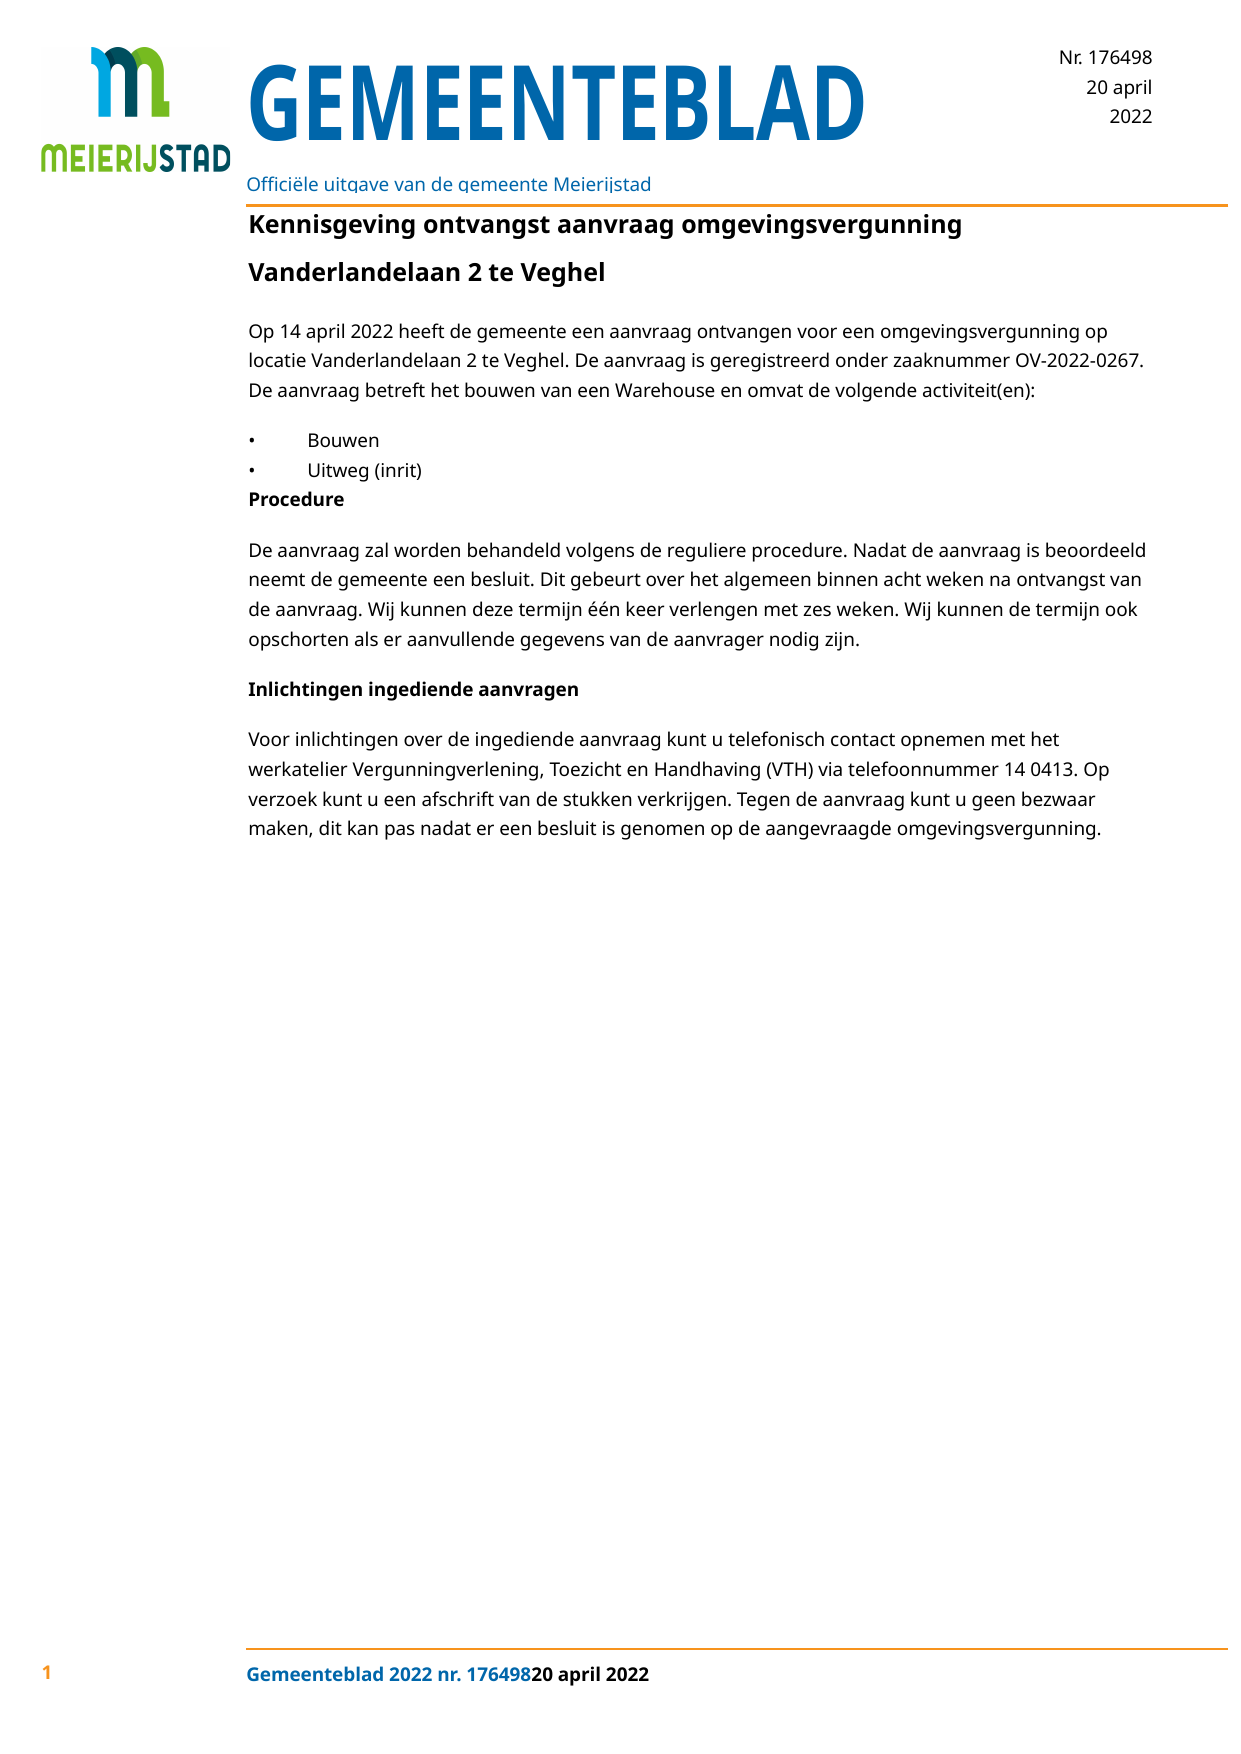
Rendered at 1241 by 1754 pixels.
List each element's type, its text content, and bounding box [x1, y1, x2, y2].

text De aanvraag zal worden behandeld volgens de reguliere procedure. Nadat de aanvraag is beoordeeld neemt de gemeente een besluit. Dit gebeurt over het algemeen binnen acht weken na ontvangst van de aanvraag. Wij kunnen deze termijn één keer verlengen met zes weken. Wij kunnen de termijn ook opschorten als er aanvullende gegevens van de aanvrager nodig zijn. [248, 537, 1152, 652]
list Bouwen [248, 427, 1152, 453]
text Procedure [248, 487, 1152, 512]
text Op 14 april 2022 heeft de gemeente een aanvraag ontvangen voor een omgevingsvergunning op locatie Vanderlandelaan 2 te Veghel. De aanvraag is geregistreerd onder zaaknummer OV-2022-0267. De aanvraag betreft het bouwen van een Warehouse en omvat de volgende activiteit(en): [248, 318, 1152, 403]
text Voor inlichtingen over de ingediende aanvraag kunt u telefonisch contact opnemen met het werkatelier Vergunningverlening, Toezicht en Handhaving (VTH) via telefoonnummer 14 0413. Op verzoek kunt u een afschrift van de stukken verkrijgen. Tegen de aanvraag kunt u geen bezwaar maken, dit kan pas nadat er een besluit is genomen op de aangevraagde omgevingsvergunning. [248, 727, 1152, 841]
text Inlichtingen ingediende aanvragen [248, 676, 1152, 702]
list Uitweg (inrit) [248, 457, 1152, 483]
text Kennisgeving ontvangst aanvraag omgevingsvergunning Vanderlandelaan 2 te Veghel [248, 207, 1152, 288]
picture [41, 47, 231, 172]
